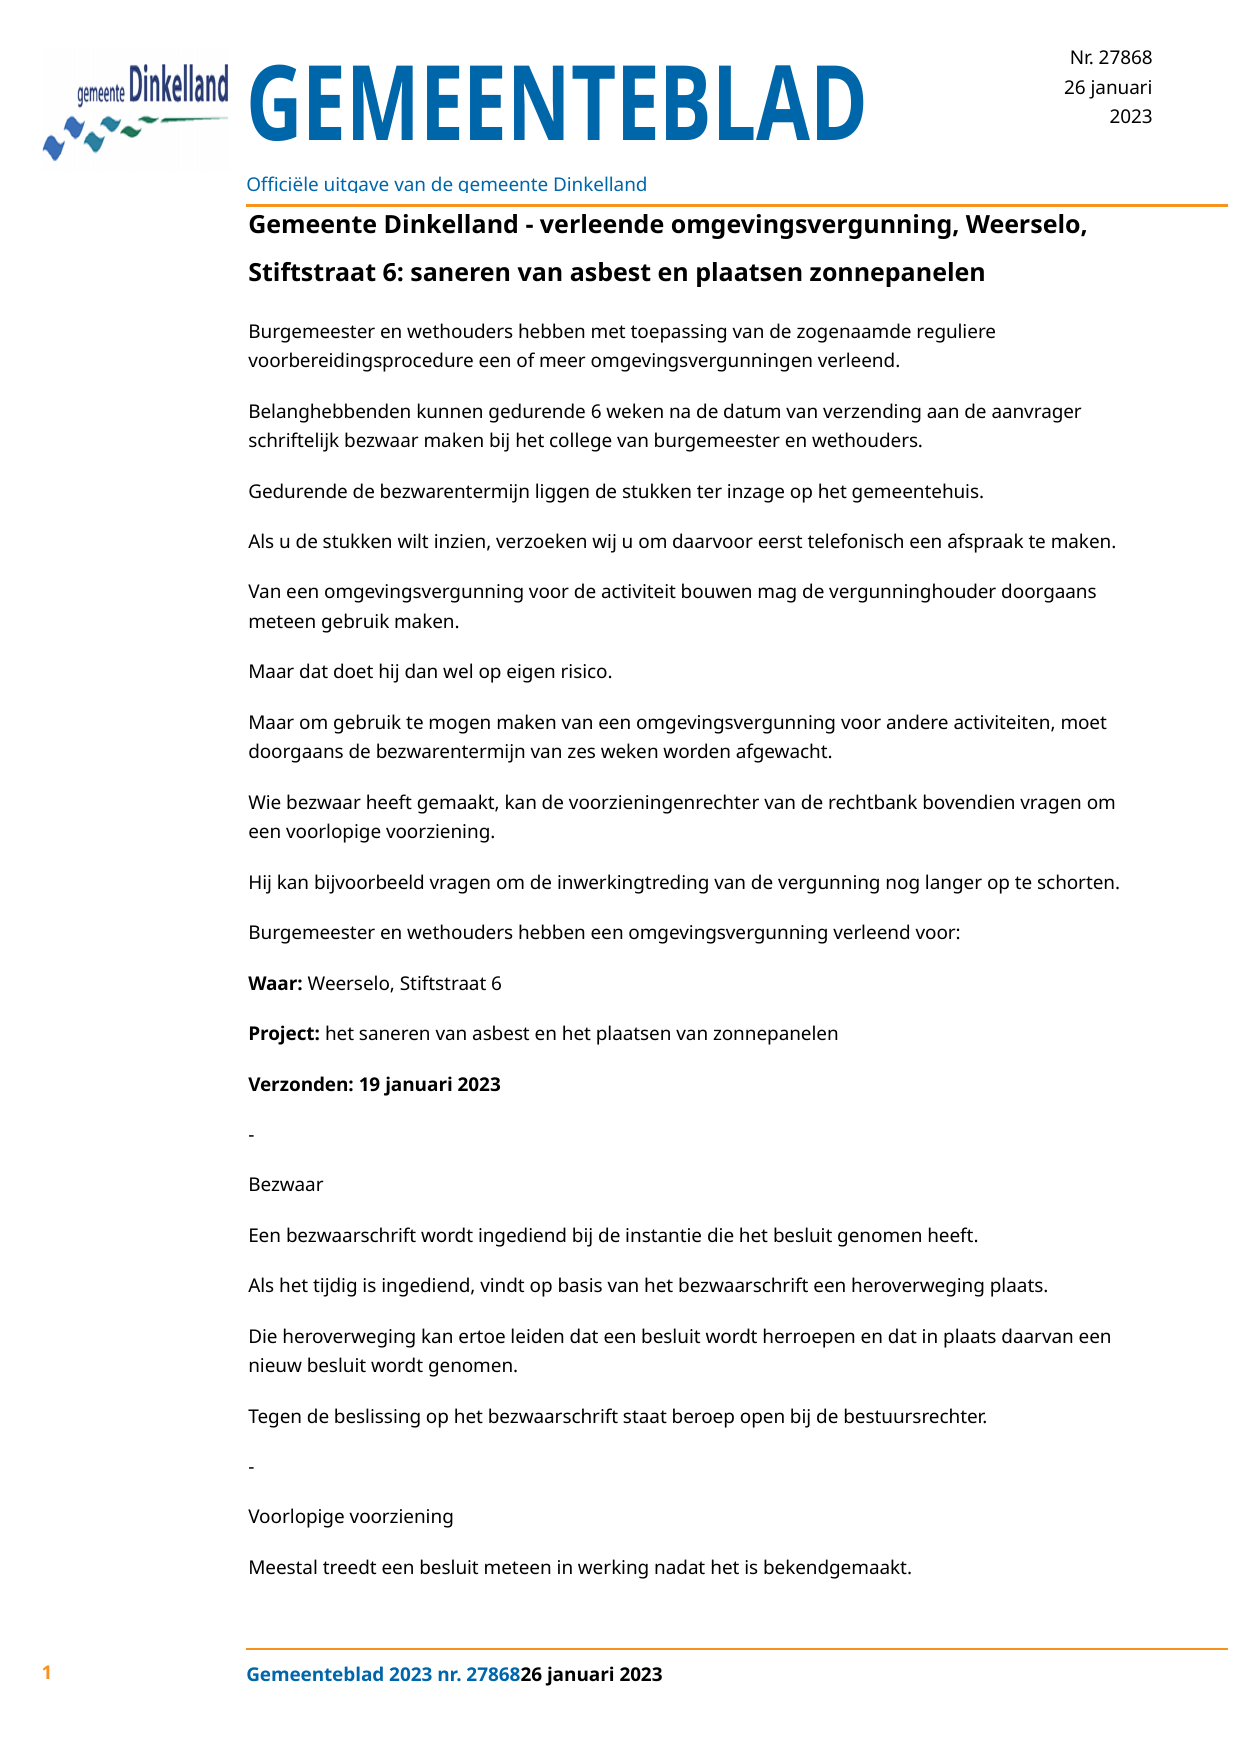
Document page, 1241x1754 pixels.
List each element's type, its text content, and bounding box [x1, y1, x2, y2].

picture [41, 47, 231, 172]
text - [248, 1121, 1152, 1147]
text Project: het saneren van asbest en het plaatsen van zonnepanelen [248, 1020, 1152, 1046]
text Burgemeester en wethouders hebben met toepassing van de zogenaamde reguliere voorbereidingsprocedure een of meer omgevingsvergunningen verleend. [248, 318, 1152, 373]
text Maar om gebruik te mogen maken van een omgevingsvergunning voor andere activiteiten, moet doorgaans de bezwarentermijn van zes weken worden afgewacht. [248, 709, 1152, 764]
text Bezwaar [248, 1172, 1152, 1197]
text Die heroverweging kan ertoe leiden dat een besluit wordt herroepen en dat in plaats daarvan een nieuw besluit wordt genomen. [248, 1323, 1152, 1378]
text Gemeente Dinkelland - verleende omgevingsvergunning, Weerselo, Stiftstraat 6: saneren van asbest en plaatsen zonnepanelen [248, 207, 1152, 288]
text Tegen de beslissing op het bezwaarschrift staat beroep open bij de bestuursrechter. [248, 1403, 1152, 1429]
text Waar: Weerselo, Stiftstraat 6 [248, 970, 1152, 996]
text Verzonden: 19 januari 2023 [248, 1071, 1152, 1097]
text Meestal treedt een besluit meteen in werking nadat het is bekendgemaakt. [248, 1554, 1152, 1580]
text Burgemeester en wethouders hebben een omgevingsvergunning verleend voor: [248, 919, 1152, 945]
text Hij kan bijvoorbeeld vragen om de inwerkingtreding van de vergunning nog langer op te schorten. [248, 869, 1152, 895]
text Als het tijdig is ingediend, vindt op basis van het bezwaarschrift een heroverweging plaats. [248, 1272, 1152, 1298]
text Van een omgevingsvergunning voor de activiteit bouwen mag de vergunninghouder doorgaans meteen gebruik maken. [248, 579, 1152, 634]
text - [248, 1453, 1152, 1479]
text Belanghebbenden kunnen gedurende 6 weken na de datum van verzending aan de aanvrager schriftelijk bezwaar maken bij het college van burgemeester en wethouders. [248, 398, 1152, 453]
text Maar dat doet hij dan wel op eigen risico. [248, 659, 1152, 684]
text Als u de stukken wilt inzien, verzoeken wij u om daarvoor eerst telefonisch een afspraak te maken. [248, 528, 1152, 554]
text Gedurende de bezwarentermijn liggen de stukken ter inzage op het gemeentehuis. [248, 478, 1152, 504]
text Een bezwaarschrift wordt ingediend bij de instantie die het besluit genomen heeft. [248, 1222, 1152, 1248]
text Voorlopige voorziening [248, 1504, 1152, 1529]
text Wie bezwaar heeft gemaakt, kan de voorzieningenrechter van de rechtbank bovendien vragen om een voorlopige voorziening. [248, 789, 1152, 844]
